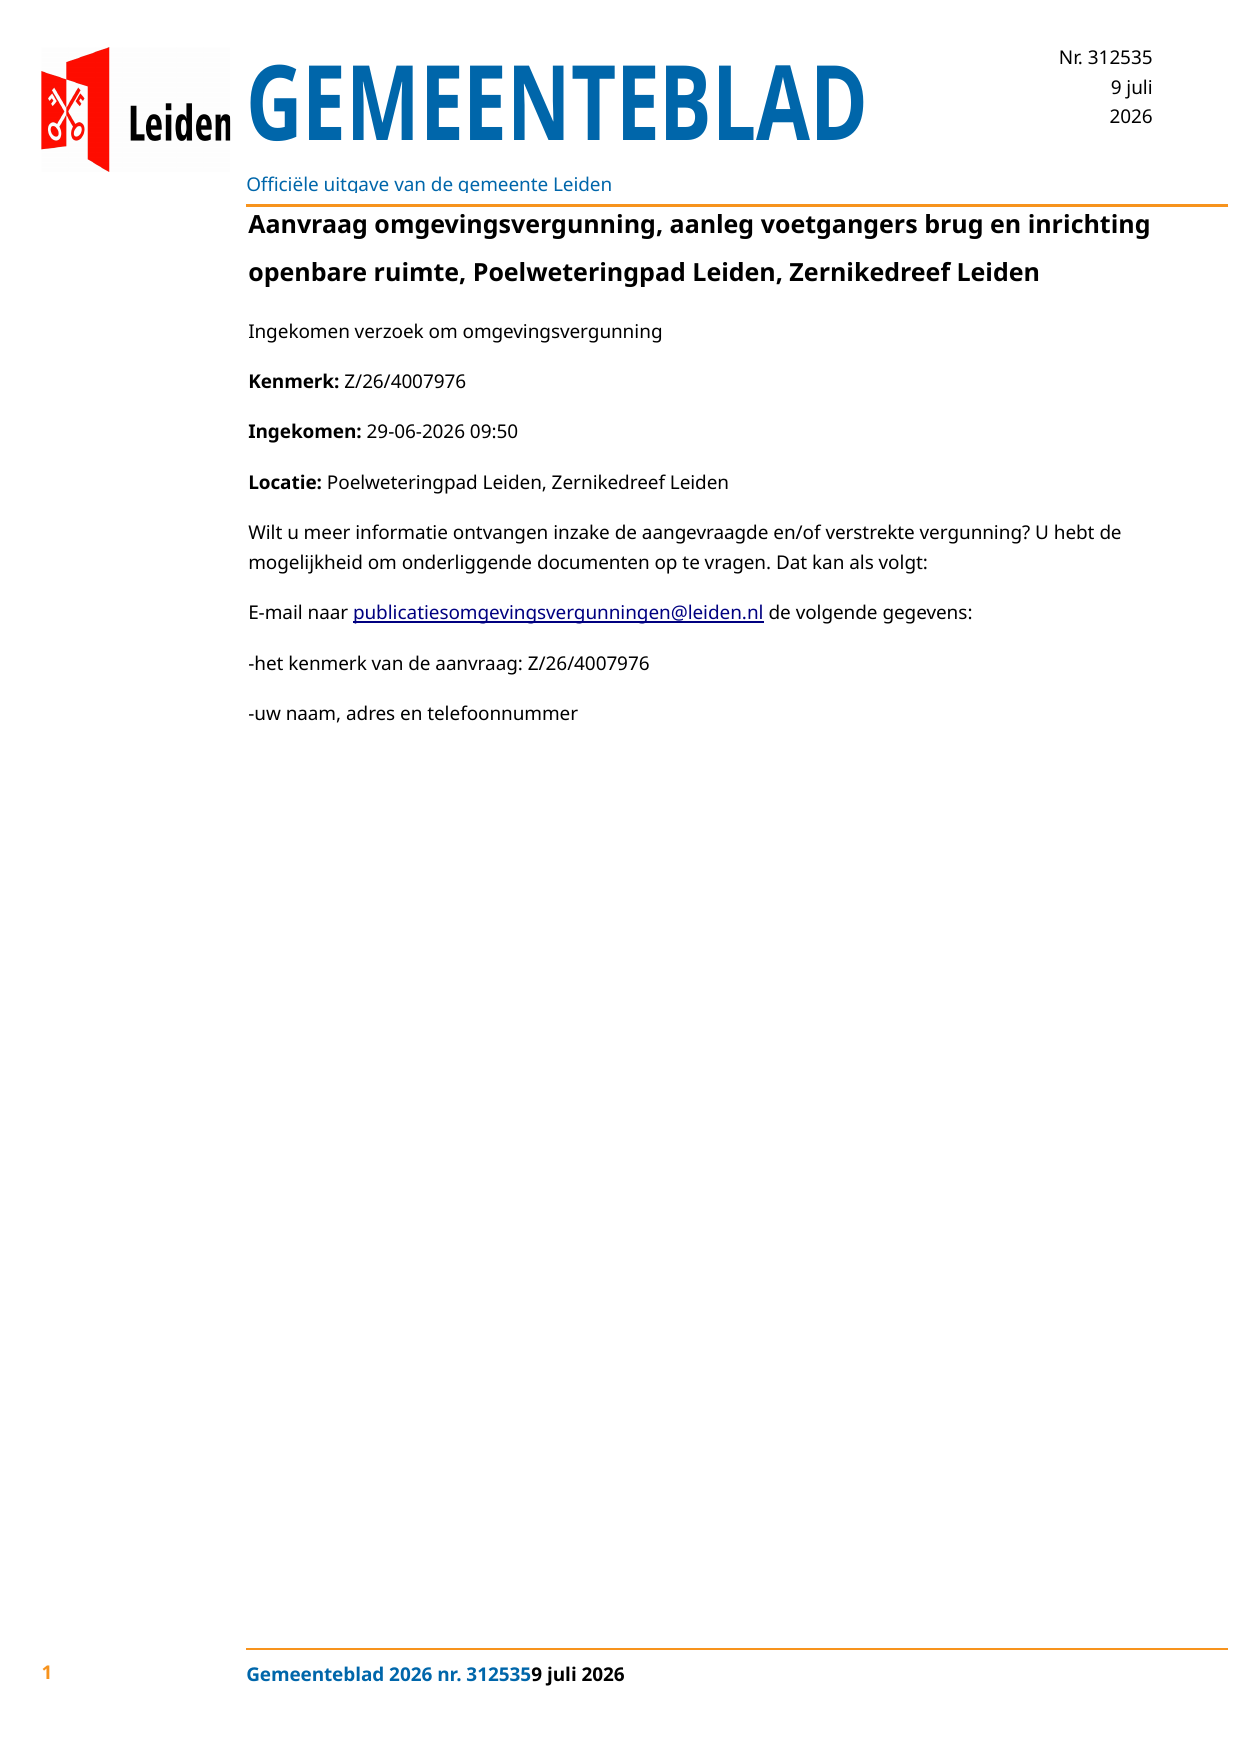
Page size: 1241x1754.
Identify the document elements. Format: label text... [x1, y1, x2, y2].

text -uw naam, adres en telefoonnummer [248, 700, 1152, 726]
text Aanvraag omgevingsvergunning, aanleg voetgangers brug en inrichting openbare ruimte, Poelweteringpad Leiden, Zernikedreef Leiden [248, 207, 1152, 288]
text Ingekomen: 29-06-2026 09:50 [248, 419, 1152, 444]
text Kenmerk: Z/26/4007976 [248, 368, 1152, 394]
picture [41, 47, 231, 172]
text -het kenmerk van de aanvraag: Z/26/4007976 [248, 650, 1152, 676]
text Wilt u meer informatie ontvangen inzake de aangevraagde en/of verstrekte vergunning? U hebt de mogelijkheid om onderliggende documenten op te vragen. Dat kan als volgt: [248, 519, 1152, 575]
text Ingekomen verzoek om omgevingsvergunning [248, 318, 1152, 344]
text E-mail naar publicatiesomgevingsvergunningen@leiden.nl de volgende gegevens: [248, 599, 1152, 625]
text Locatie: Poelweteringpad Leiden, Zernikedreef Leiden [248, 469, 1152, 495]
